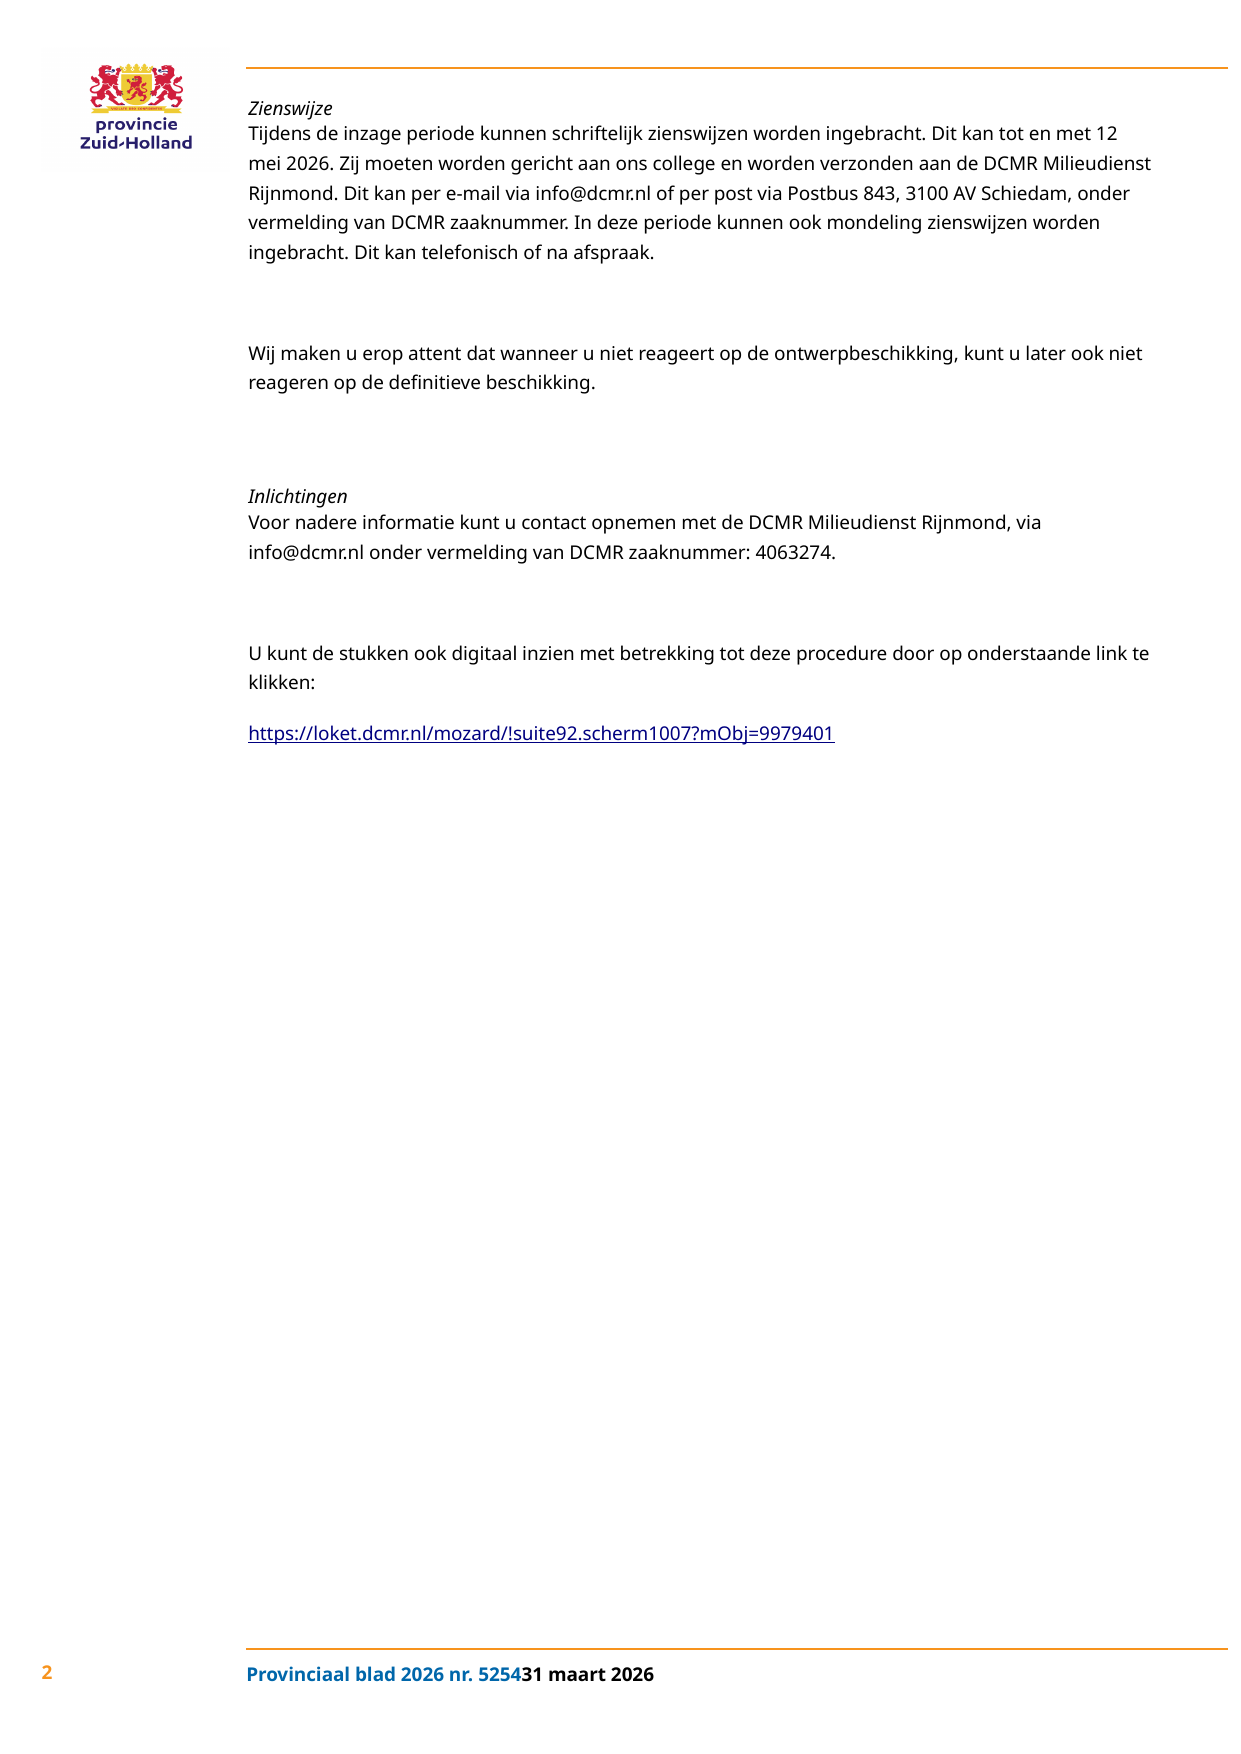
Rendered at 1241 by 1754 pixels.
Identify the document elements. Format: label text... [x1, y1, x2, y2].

text Zienswijze [248, 95, 1152, 121]
text Inlichtingen [248, 484, 1152, 509]
picture [41, 47, 231, 172]
text https://loket.dcmr.nl/mozard/!suite92.scherm1007?mObj=9979401 [248, 720, 1152, 746]
text Voor nadere informatie kunt u contact opnemen met de DCMR Milieudienst Rijnmond, via info@dcmr.nl onder vermelding van DCMR zaaknummer: 4063274. [248, 509, 1152, 565]
text Tijdens de inzage periode kunnen schriftelijk zienswijzen worden ingebracht. Dit kan tot en met 12 mei 2026. Zij moeten worden gericht aan ons college en worden verzonden aan de DCMR Milieudienst Rijnmond. Dit kan per e-mail via info@dcmr.nl of per post via Postbus 843, 3100 AV Schiedam, onder vermelding van DCMR zaaknummer. In deze periode kunnen ook mondeling zienswijzen worden ingebracht. Dit kan telefonisch of na afspraak. [248, 121, 1152, 264]
text Wij maken u erop attent dat wanneer u niet reageert op de ontwerpbeschikking, kunt u later ook niet reageren op de definitieve beschikking. [248, 340, 1152, 395]
text U kunt de stukken ook digitaal inzien met betrekking tot deze procedure door op onderstaande link te klikken: [248, 640, 1152, 695]
